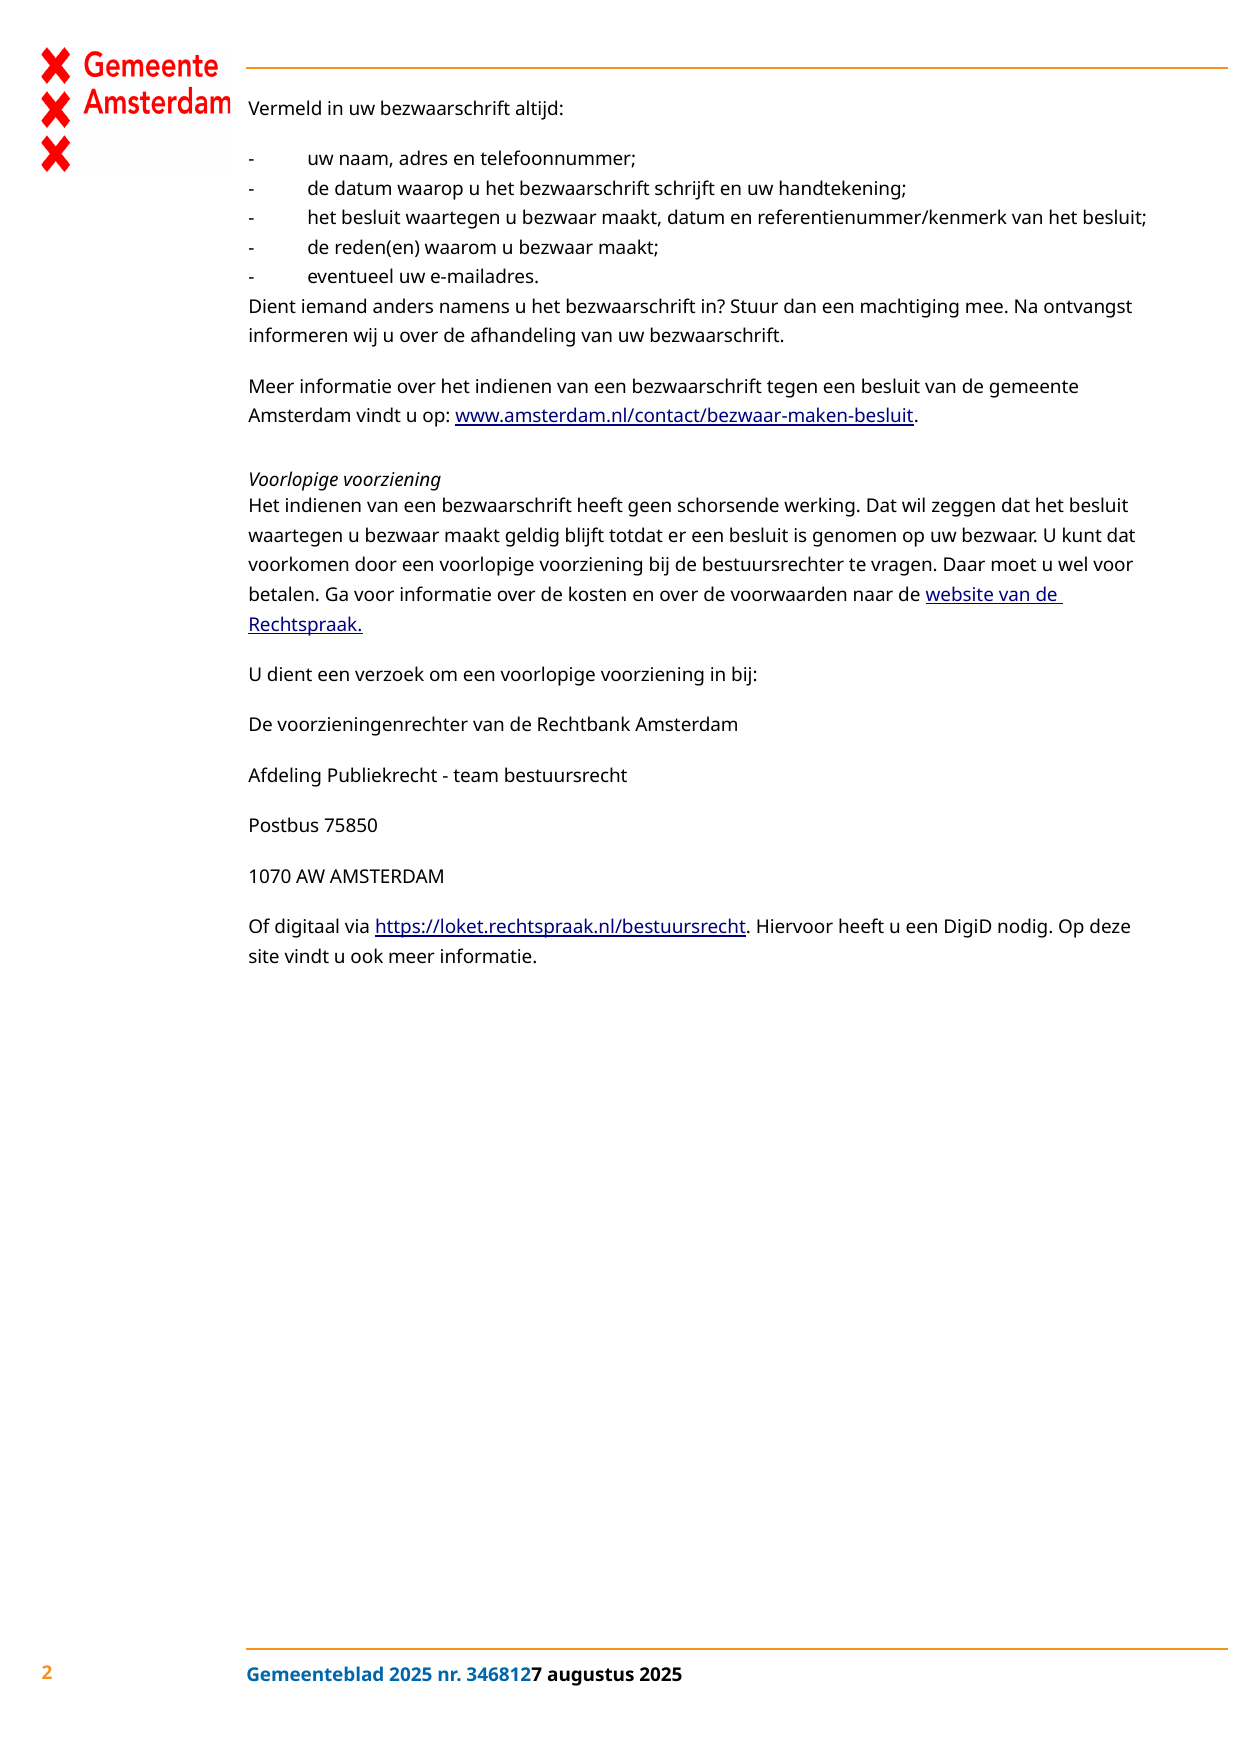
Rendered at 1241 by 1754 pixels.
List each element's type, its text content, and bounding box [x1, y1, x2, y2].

list het besluit waartegen u bezwaar maakt, datum en referentienummer/kenmerk van het besluit; [248, 204, 1152, 230]
picture [41, 47, 231, 172]
list de datum waarop u het bezwaarschrift schrijft en uw handtekening; [248, 175, 1152, 201]
text Het indienen van een bezwaarschrift heeft geen schorsende werking. Dat wil zeggen dat het besluit waartegen u bezwaar maakt geldig blijft totdat er een besluit is genomen op uw bezwaar. U kunt dat voorkomen door een voorlopige voorziening bij de bestuursrechter te vragen. Daar moet u wel voor betalen. Ga voor informatie over de kosten en over de voorwaarden naar de website van de Rechtspraak. [248, 492, 1152, 636]
text Voorlopige voorziening [248, 467, 1152, 492]
text Postbus 75850 [248, 812, 1152, 838]
text Vermeld in uw bezwaarschrift altijd: [248, 95, 1152, 121]
text Of digitaal via https://loket.rechtspraak.nl/bestuursrecht. Hiervoor heeft u een DigiD nodig. Op deze site vindt u ook meer informatie. [248, 913, 1152, 968]
text 1070 AW AMSTERDAM [248, 863, 1152, 888]
text Afdeling Publiekrecht - team bestuursrecht [248, 762, 1152, 788]
text U dient een verzoek om een voorlopige voorziening in bij: [248, 661, 1152, 687]
list uw naam, adres en telefoonnummer; [248, 145, 1152, 171]
text Meer informatie over het indienen van een bezwaarschrift tegen een besluit van de gemeente Amsterdam vindt u op: www.amsterdam.nl/contact/bezwaar-maken-besluit. [248, 373, 1152, 428]
text De voorzieningenrechter van de Rechtbank Amsterdam [248, 712, 1152, 737]
list de reden(en) waarom u bezwaar maakt; [248, 234, 1152, 260]
text Dient iemand anders namens u het bezwaarschrift in? Stuur dan een machtiging mee. Na ontvangst informeren wij u over de afhandeling van uw bezwaarschrift. [248, 293, 1152, 348]
list eventueel uw e-mailadres. [248, 263, 1152, 289]
